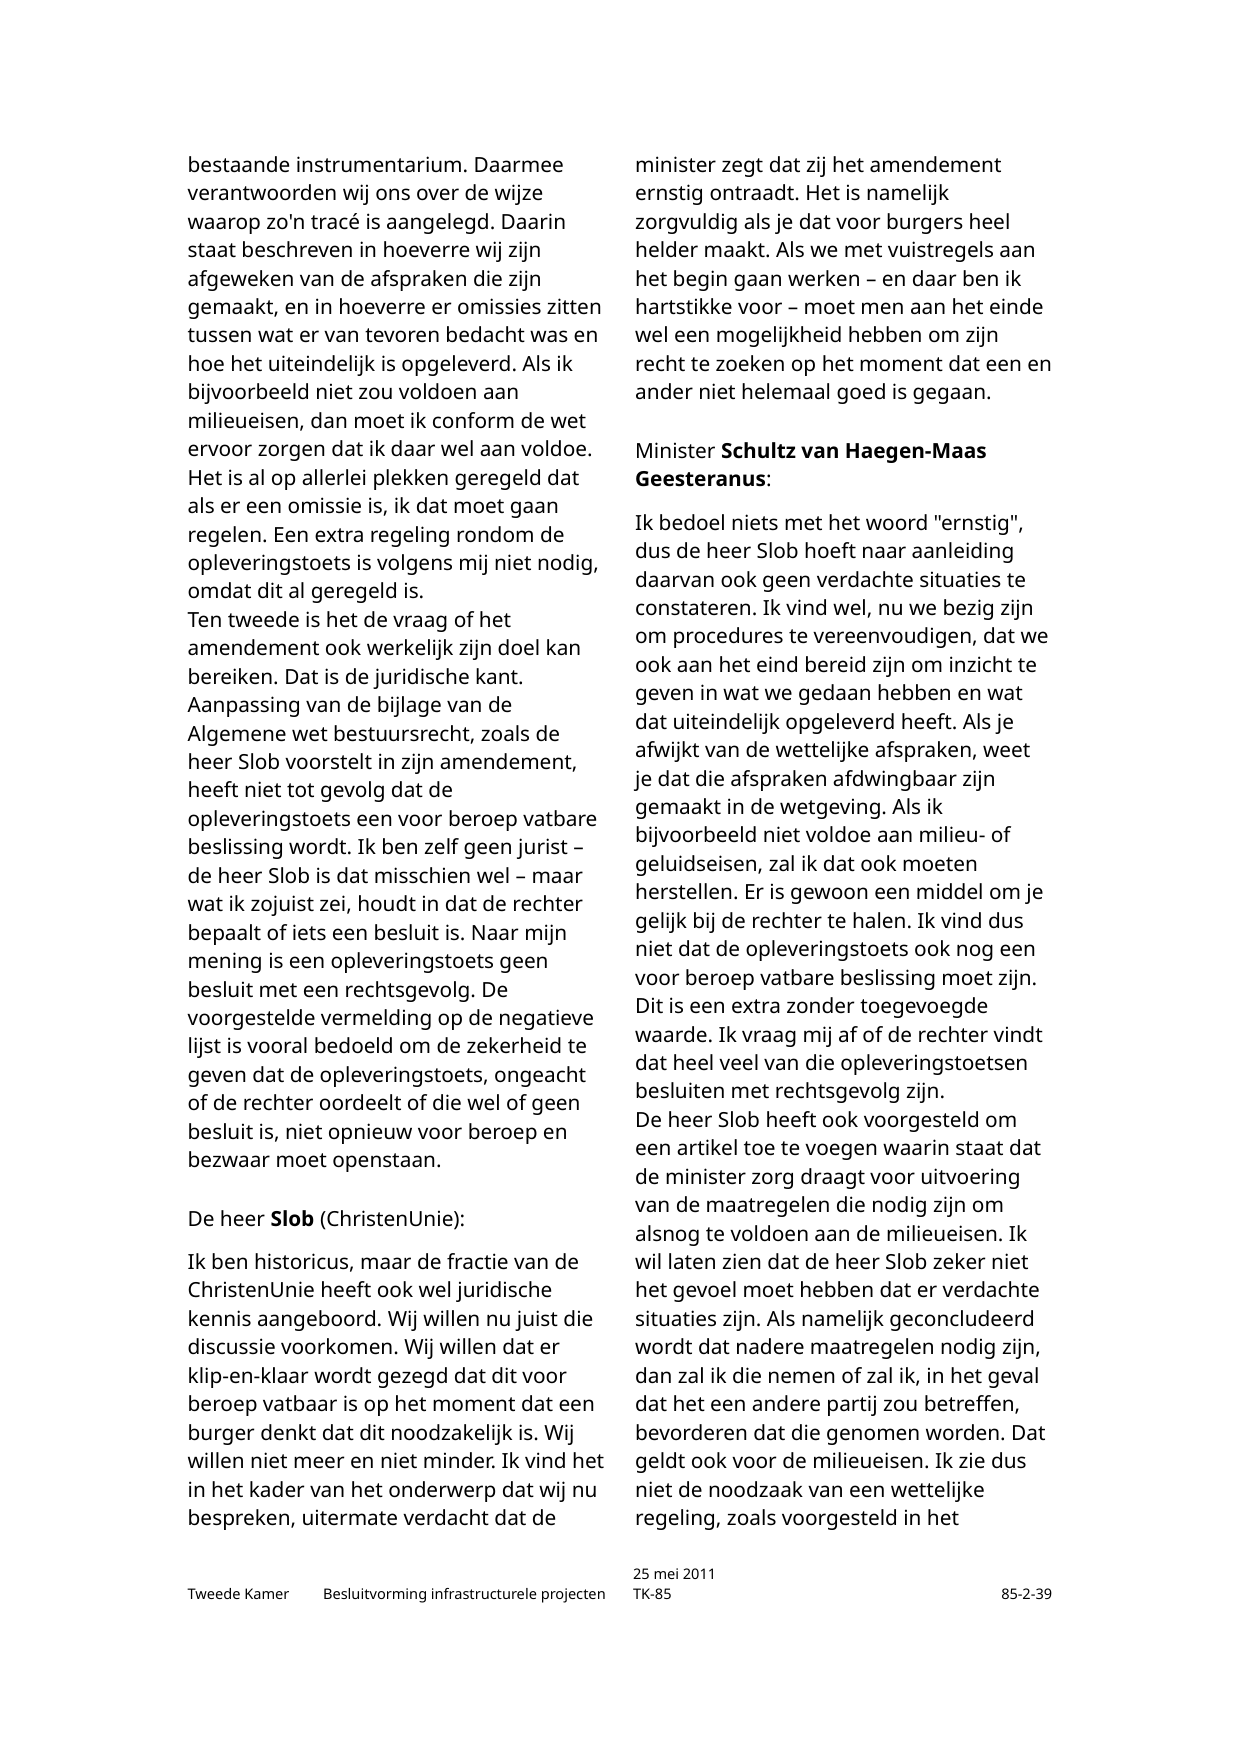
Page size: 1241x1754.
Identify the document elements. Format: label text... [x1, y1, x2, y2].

text minister zegt dat zij het amendement ernstig ontraadt. Het is namelijk zorgvuldig als je dat voor burgers heel helder maakt. Als we met vuistregels aan het begin gaan werken – en daar ben ik hartstikke voor – moet men aan het einde wel een mogelijkheid hebben om zijn recht te zoeken op het moment dat een en ander niet helemaal goed is gegaan. [635, 150, 1053, 406]
text Minister Schultz van Haegen-Maas Geesteranus: [635, 436, 1053, 493]
text De heer Slob heeft ook voorgesteld om een artikel toe te voegen waarin staat dat de minister zorg draagt voor uitvoering van de maatregelen die nodig zijn om alsnog te voldoen aan de milieueisen. Ik wil laten zien dat de heer Slob zeker niet het gevoel moet hebben dat er verdachte situaties zijn. Als namelijk geconcludeerd wordt dat nadere maatregelen nodig zijn, dan zal ik die nemen of zal ik, in het geval dat het een andere partij zou betreffen, bevorderen dat die genomen worden. Dat geldt ook voor de milieueisen. Ik zie dus niet de noodzaak van een wettelijke regeling, zoals voorgesteld in het [635, 1105, 1053, 1532]
text Ten tweede is het de vraag of het amendement ook werkelijk zijn doel kan bereiken. Dat is de juridische kant. Aanpassing van de bijlage van de Algemene wet bestuursrecht, zoals de heer Slob voorstelt in zijn amendement, heeft niet tot gevolg dat de opleveringstoets een voor beroep vatbare beslissing wordt. Ik ben zelf geen jurist – de heer Slob is dat misschien wel – maar wat ik zojuist zei, houdt in dat de rechter bepaalt of iets een besluit is. Naar mijn mening is een opleveringstoets geen besluit met een rechtsgevolg. De voorgestelde vermelding op de negatieve lijst is vooral bedoeld om de zekerheid te geven dat de opleveringstoets, ongeacht of de rechter oordeelt of die wel of geen besluit is, niet opnieuw voor beroep en bezwaar moet openstaan. [187, 605, 605, 1174]
text Ik ben historicus, maar de fractie van de ChristenUnie heeft ook wel juridische kennis aangeboord. Wij willen nu juist die discussie voorkomen. Wij willen dat er klip-en-klaar wordt gezegd dat dit voor beroep vatbaar is op het moment dat een burger denkt dat dit noodzakelijk is. Wij willen niet meer en niet minder. Ik vind het in het kader van het onderwerp dat wij nu bespreken, uitermate verdacht dat de [187, 1247, 605, 1532]
text Ik bedoel niets met het woord "ernstig", dus de heer Slob hoeft naar aanleiding daarvan ook geen verdachte situaties te constateren. Ik vind wel, nu we bezig zijn om procedures te vereenvoudigen, dat we ook aan het eind bereid zijn om inzicht te geven in wat we gedaan hebben en wat dat uiteindelijk opgeleverd heeft. Als je afwijkt van de wettelijke afspraken, weet je dat die afspraken afdwingbaar zijn gemaakt in de wetgeving. Als ik bijvoorbeeld niet voldoe aan milieu- of geluidseisen, zal ik dat ook moeten herstellen. Er is gewoon een middel om je gelijk bij de rechter te halen. Ik vind dus niet dat de opleveringstoets ook nog een voor beroep vatbare beslissing moet zijn. Dit is een extra zonder toegevoegde waarde. Ik vraag mij af of de rechter vindt dat heel veel van die opleveringstoetsen besluiten met rechtsgevolg zijn. [635, 508, 1053, 1105]
text De heer Slob (ChristenUnie): [187, 1204, 605, 1232]
text bestaande instrumentarium. Daarmee verantwoorden wij ons over de wijze waarop zo'n tracé is aangelegd. Daarin staat beschreven in hoeverre wij zijn afgeweken van de afspraken die zijn gemaakt, en in hoeverre er omissies zitten tussen wat er van tevoren bedacht was en hoe het uiteindelijk is opgeleverd. Als ik bijvoorbeeld niet zou voldoen aan milieueisen, dan moet ik conform de wet ervoor zorgen dat ik daar wel aan voldoe. Het is al op allerlei plekken geregeld dat als er een omissie is, ik dat moet gaan regelen. Een extra regeling rondom de opleveringstoets is volgens mij niet nodig, omdat dit al geregeld is. [187, 150, 605, 605]
